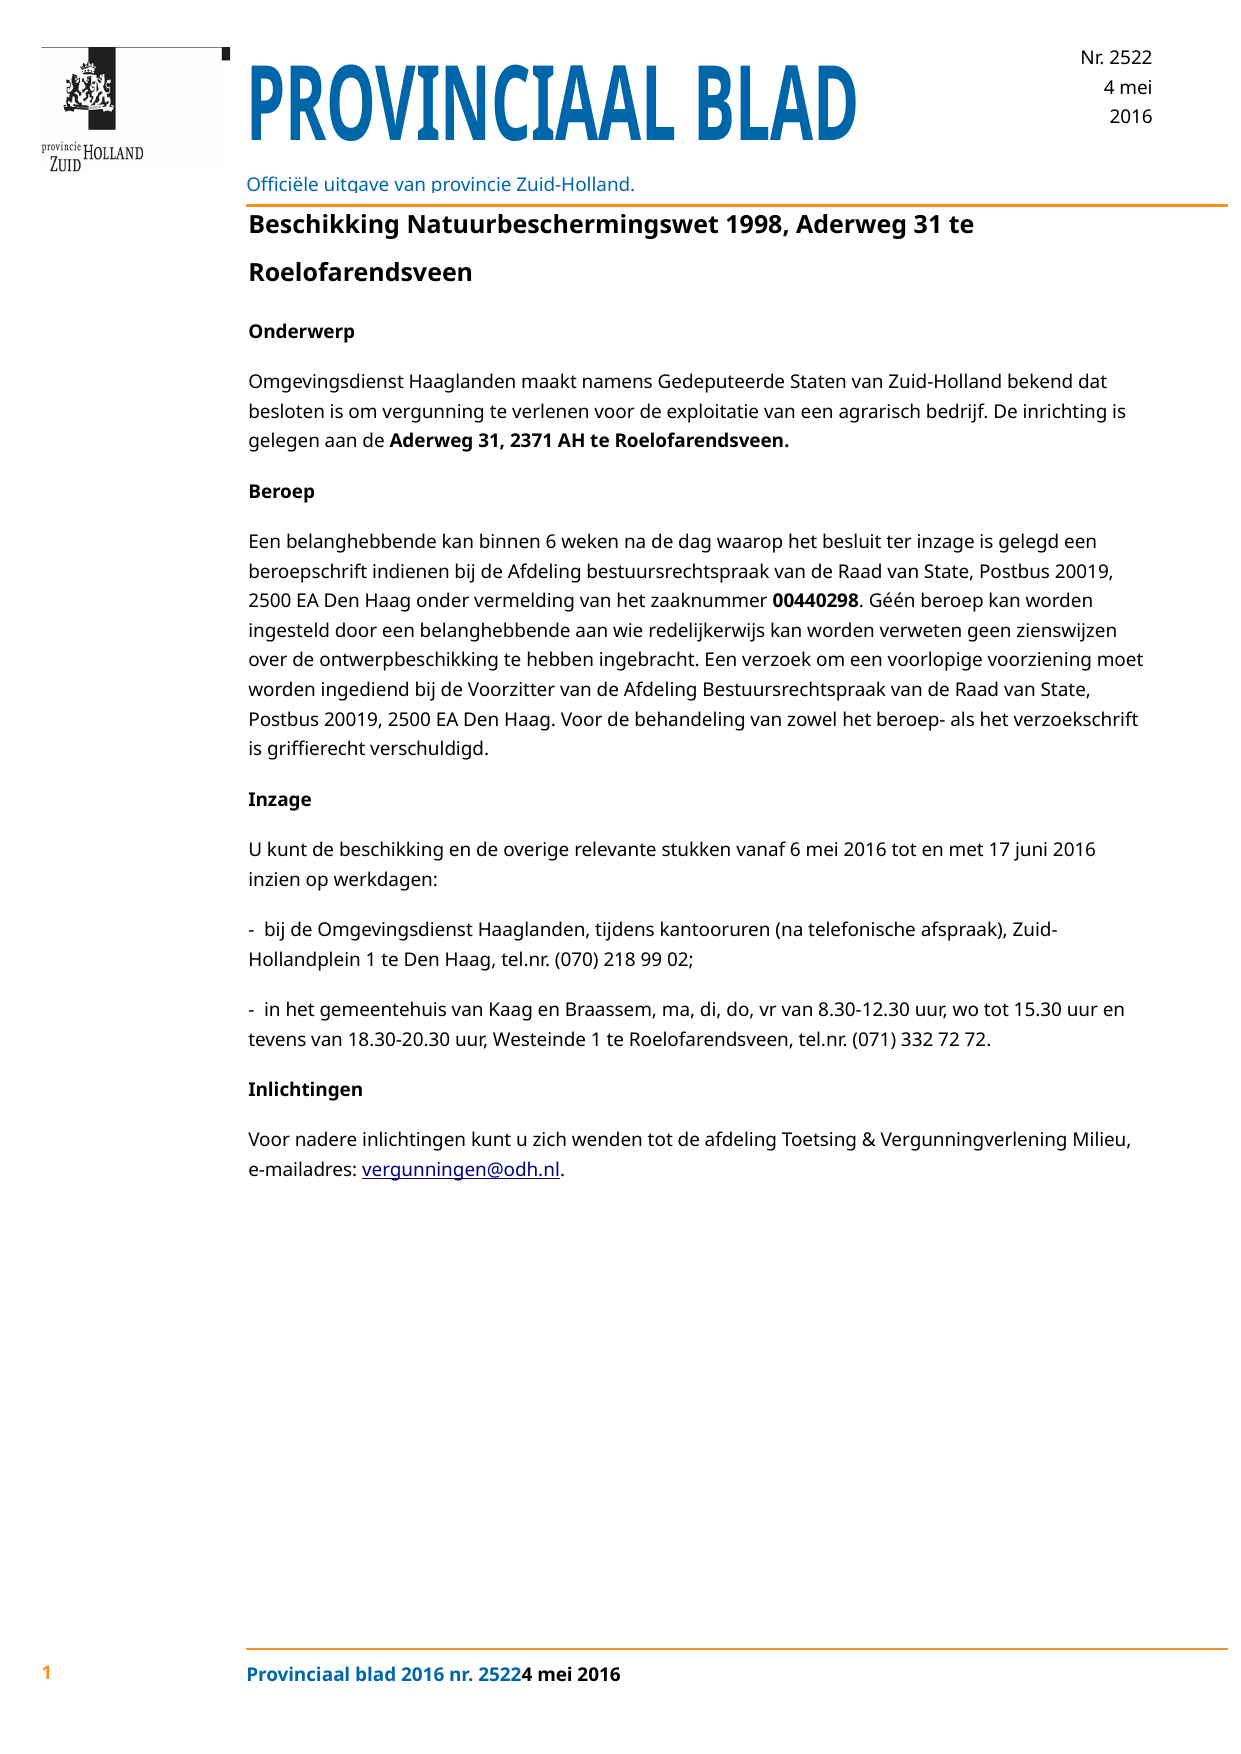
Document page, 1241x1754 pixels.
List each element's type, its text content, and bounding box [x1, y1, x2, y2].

text Beschikking Natuurbeschermingswet 1998, Aderweg 31 te Roelofarendsveen [248, 207, 1152, 288]
text Beroep [248, 478, 1152, 504]
text Onderwerp [248, 318, 1152, 344]
text Omgevingsdienst Haaglanden maakt namens Gedeputeerde Staten van Zuid-Holland bekend dat besloten is om vergunning te verlenen voor de exploitatie van een agrarisch bedrijf. De inrichting is gelegen aan de Aderweg 31, 2371 AH te Roelofarendsveen. [248, 368, 1152, 453]
text U kunt de beschikking en de overige relevante stukken vanaf 6 mei 2016 tot en met 17 juni 2016 inzien op werkdagen: [248, 836, 1152, 892]
picture [41, 47, 231, 172]
text Inlichtingen [248, 1076, 1152, 1102]
text Voor nadere inlichtingen kunt u zich wenden tot de afdeling Toetsing & Vergunningverlening Milieu, e-mailadres: vergunningen@odh.nl. [248, 1127, 1152, 1182]
text - in het gemeentehuis van Kaag en Braassem, ma, di, do, vr van 8.30-12.30 uur, wo tot 15.30 uur en tevens van 18.30-20.30 uur, Westeinde 1 te Roelofarendsveen, tel.nr. (071) 332 72 72. [248, 996, 1152, 1052]
text Inzage [248, 786, 1152, 812]
text - bij de Omgevingsdienst Haaglanden, tijdens kantooruren (na telefonische afspraak), Zuid-Hollandplein 1 te Den Haag, tel.nr. (070) 218 99 02; [248, 916, 1152, 972]
text Een belanghebbende kan binnen 6 weken na de dag waarop het besluit ter inzage is gelegd een beroepschrift indienen bij de Afdeling bestuursrechtspraak van de Raad van State, Postbus 20019, 2500 EA Den Haag onder vermelding van het zaaknummer 00440298. Géén beroep kan worden ingesteld door een belanghebbende aan wie redelijkerwijs kan worden verweten geen zienswijzen over de ontwerpbeschikking te hebben ingebracht. Een verzoek om een voorlopige voorziening moet worden ingediend bij de Voorzitter van de Afdeling Bestuursrechtspraak van de Raad van State, Postbus 20019, 2500 EA Den Haag. Voor de behandeling van zowel het beroep- als het verzoekschrift is griffierecht verschuldigd. [248, 528, 1152, 761]
